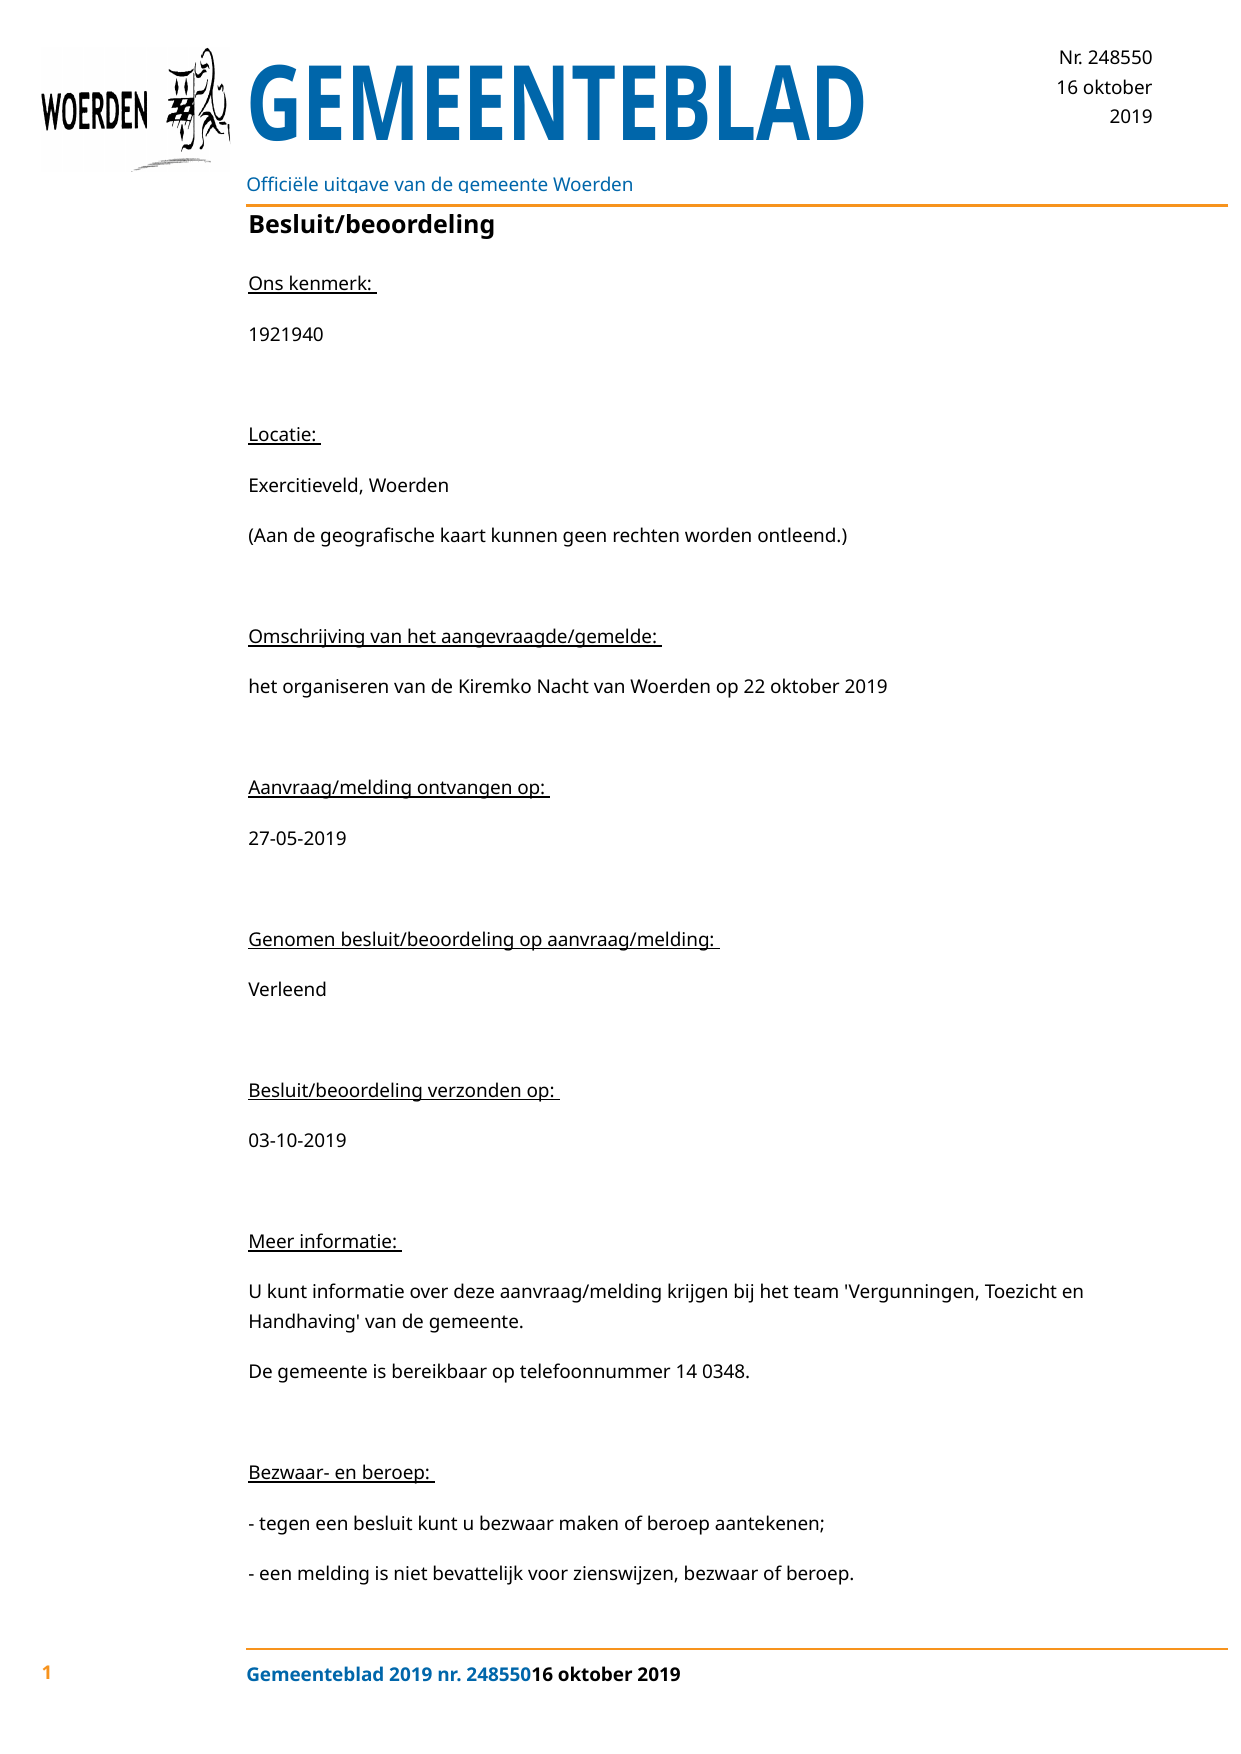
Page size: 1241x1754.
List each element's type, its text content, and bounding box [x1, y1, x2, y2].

text Exercitieveld, Woerden [248, 472, 1152, 498]
text 03-10-2019 [248, 1127, 1152, 1153]
text Ons kenmerk: [248, 270, 1152, 296]
text Genomen besluit/beoordeling op aanvraag/melding: [248, 926, 1152, 951]
text Aanvraag/melding ontvangen op: [248, 774, 1152, 800]
text 27-05-2019 [248, 825, 1152, 851]
text Verleend [248, 976, 1152, 1002]
text De gemeente is bereikbaar op telefoonnummer 14 0348. [248, 1359, 1152, 1384]
text - tegen een besluit kunt u bezwaar maken of beroep aantekenen; [248, 1510, 1152, 1536]
text (Aan de geografische kaart kunnen geen rechten worden ontleend.) [248, 522, 1152, 548]
text Meer informatie: [248, 1228, 1152, 1254]
text Locatie: [248, 422, 1152, 447]
text Besluit/beoordeling [248, 207, 1152, 241]
text Omschrijving van het aangevraagde/gemelde: [248, 623, 1152, 649]
text U kunt informatie over deze aanvraag/melding krijgen bij het team 'Vergunningen, Toezicht en Handhaving' van de gemeente. [248, 1279, 1152, 1334]
text Besluit/beoordeling verzonden op: [248, 1077, 1152, 1103]
text Bezwaar- en beroep: [248, 1459, 1152, 1485]
text 1921940 [248, 321, 1152, 346]
text het organiseren van de Kiremko Nacht van Woerden op 22 oktober 2019 [248, 674, 1152, 699]
picture [41, 47, 231, 172]
text - een melding is niet bevattelijk voor zienswijzen, bezwaar of beroep. [248, 1560, 1152, 1586]
